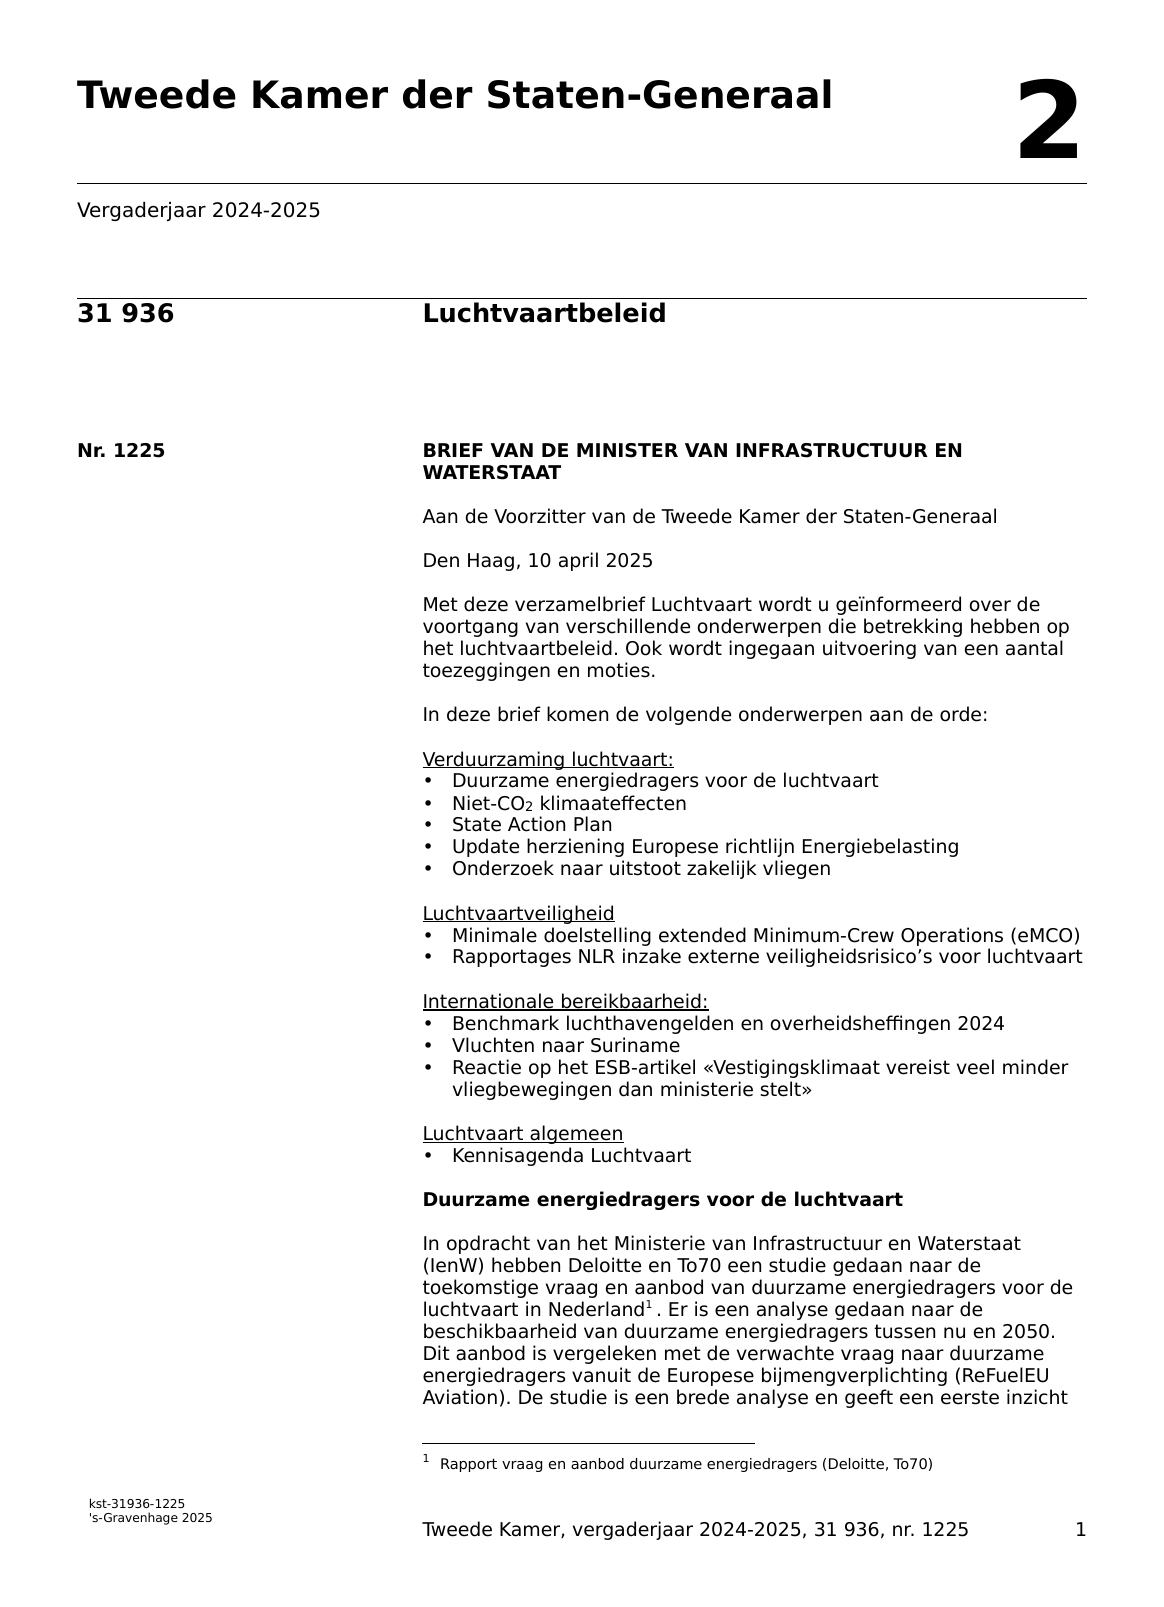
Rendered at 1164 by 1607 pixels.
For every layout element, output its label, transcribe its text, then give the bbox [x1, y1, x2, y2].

text In deze brief komen de volgende onderwerpen aan de orde: [422, 704, 1087, 726]
text Luchtvaart algemeen [422, 1123, 1087, 1145]
text Internationale bereikbaarheid: [422, 991, 1087, 1013]
text Luchtvaartveiligheid [422, 902, 1087, 924]
text • Reactie op het ESB-artikel «Vestigingsklimaat vereist veel minder vliegbewegingen dan ministerie stelt» [422, 1057, 1087, 1101]
text Den Haag, 10 april 2025 [422, 550, 1087, 572]
text • Niet-CO2 klimaateffecten [422, 792, 1087, 814]
text • Onderzoek naar uitstoot zakelijk vliegen [422, 858, 1087, 880]
text • Update herziening Europese richtlijn Energiebelasting [422, 836, 1087, 858]
text In opdracht van het Ministerie van Infrastructuur en Waterstaat (IenW) hebben Deloitte en To70 een studie gedaan naar de toekomstige vraag en aanbod van duurzame energiedragers voor de luchtvaart in Nederland. Er is een analyse gedaan naar de beschikbaarheid van duurzame energiedragers tussen nu en 2050. Dit aanbod is vergeleken met de verwachte vraag naar duurzame energiedragers vanuit de Europese bijmengverplichting (ReFuelEU Aviation). De studie is een brede analyse en geeft een eerste inzicht [422, 1233, 1087, 1409]
text kst-31936-1225 [88, 1497, 323, 1511]
text • Duurzame energiedragers voor de luchtvaart [422, 770, 1087, 792]
text • State Action Plan [422, 814, 1087, 836]
text • Vluchten naar Suriname [422, 1034, 1087, 1057]
text • Kennisagenda Luchtvaart [422, 1145, 1087, 1167]
table_cell Vergaderjaar 2024-2025 [77, 184, 1087, 298]
text • Minimale doelstelling extended Minimum-Crew Operations (eMCO) [422, 924, 1087, 946]
text • Rapportages NLR inzake externe veiligheidsrisico’s voor luchtvaart [422, 946, 1087, 968]
text Aan de Voorzitter van de Tweede Kamer der Staten-Generaal [422, 506, 1087, 528]
subtitle 31 936 Luchtvaartbeleid [77, 299, 1087, 329]
text Rapport vraag en aanbod duurzame energiedragers (Deloitte, To70) [422, 1452, 1087, 1474]
table_header Tweede Kamer der Staten-Generaal [77, 59, 886, 183]
subtitle Nr. 1225 BRIEF VAN DE MINISTER VAN INFRASTRUCTUUR EN WATERSTAAT [77, 440, 1087, 484]
text 's-Gravenhage 2025 [88, 1511, 323, 1525]
table_header 2 [886, 59, 1087, 183]
subtitle Duurzame energiedragers voor de luchtvaart [422, 1189, 1087, 1211]
text Met deze verzamelbrief Luchtvaart wordt u geïnformeerd over de voortgang van verschillende onderwerpen die betrekking hebben op het luchtvaartbeleid. Ook wordt ingegaan uitvoering van een aantal toezeggingen en moties. [422, 594, 1087, 682]
text • Benchmark luchthavengelden en overheidsheffingen 2024 [422, 1013, 1087, 1034]
text Verduurzaming luchtvaart: [422, 748, 1087, 770]
